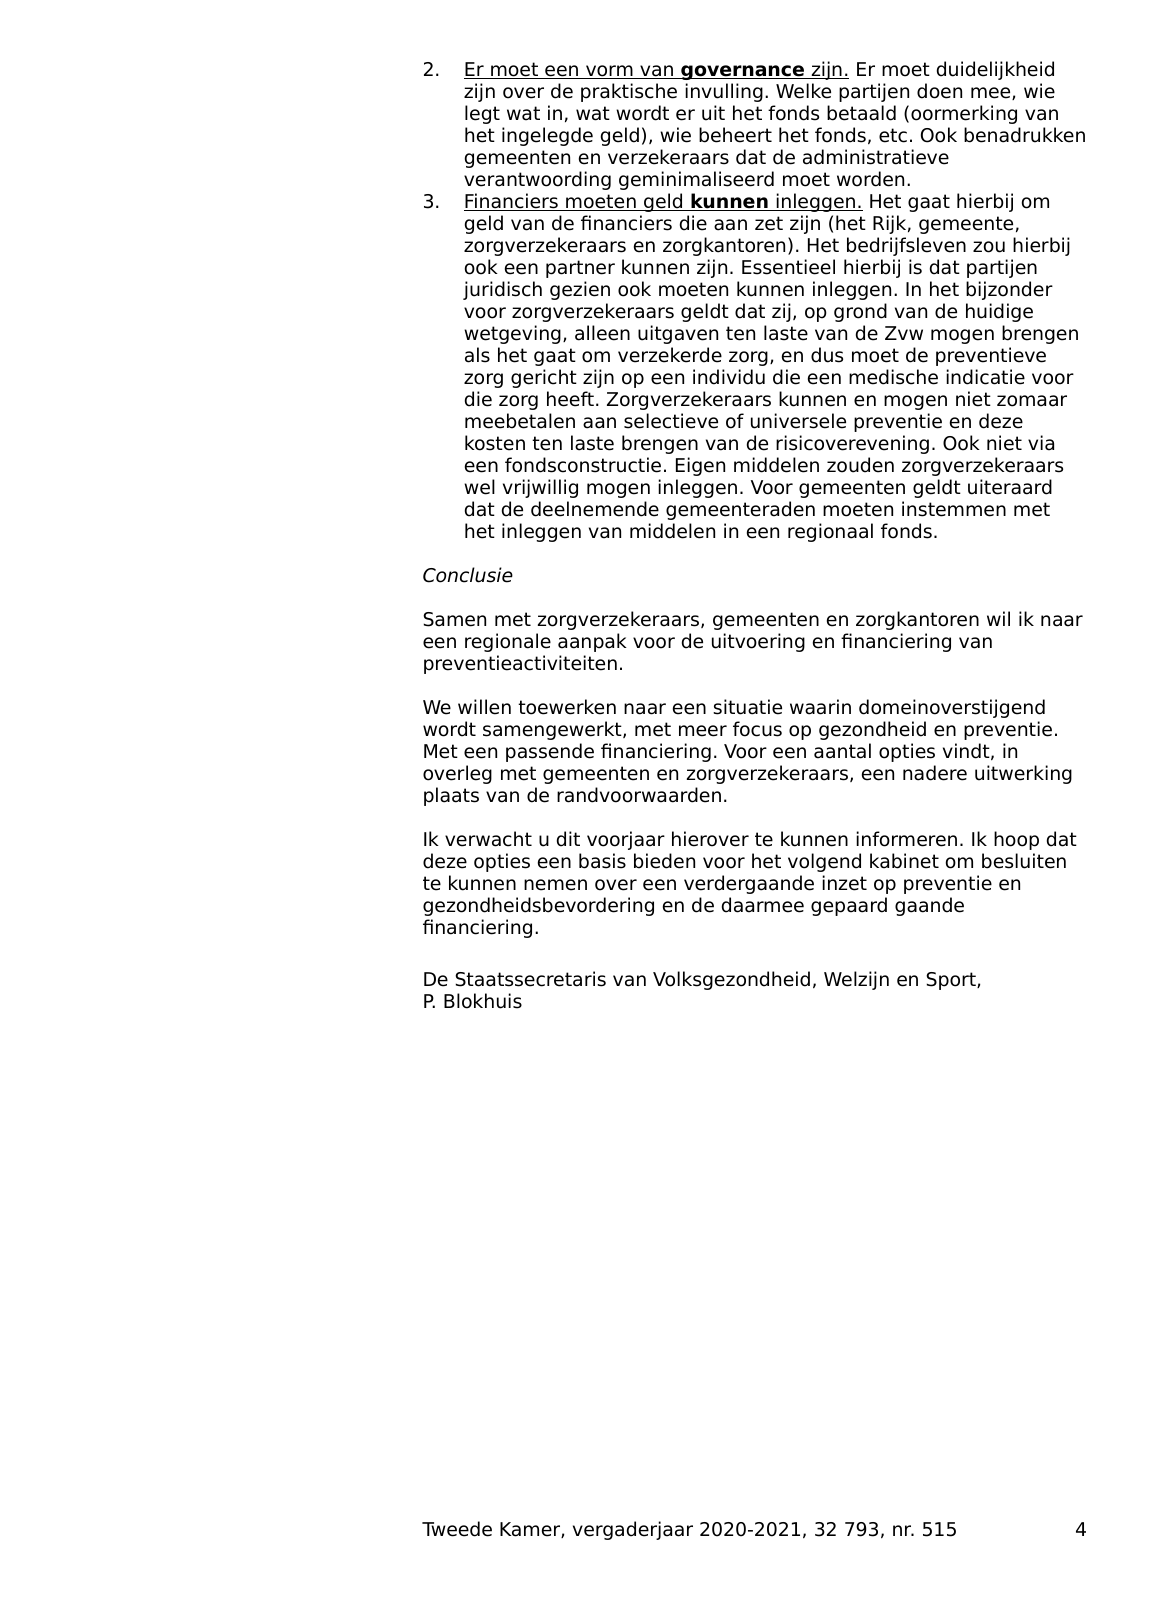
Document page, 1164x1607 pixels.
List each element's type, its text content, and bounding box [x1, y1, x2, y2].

text 2. Er moet een vorm van governance zijn. Er moet duidelijkheid zijn over de praktische invulling. Welke partijen doen mee, wie legt wat in, wat wordt er uit het fonds betaald (oormerking van het ingelegde geld), wie beheert het fonds, etc. Ook benadrukken gemeenten en verzekeraars dat de administratieve verantwoording geminimaliseerd moet worden. [422, 59, 1087, 191]
text 3. Financiers moeten geld kunnen inleggen. Het gaat hierbij om geld van de financiers die aan zet zijn (het Rijk, gemeente, zorgverzekeraars en zorgkantoren). Het bedrijfsleven zou hierbij ook een partner kunnen zijn. Essentieel hierbij is dat partijen juridisch gezien ook moeten kunnen inleggen. In het bijzonder voor zorgverzekeraars geldt dat zij, op grond van de huidige wetgeving, alleen uitgaven ten laste van de Zvw mogen brengen als het gaat om verzekerde zorg, en dus moet de preventieve zorg gericht zijn op een individu die een medische indicatie voor die zorg heeft. Zorgverzekeraars kunnen en mogen niet zomaar meebetalen aan selectieve of universele preventie en deze kosten ten laste brengen van de risicoverevening. Ook niet via een fondsconstructie. Eigen middelen zouden zorgverzekeraars wel vrijwillig mogen inleggen. Voor gemeenten geldt uiteraard dat de deelnemende gemeenteraden moeten instemmen met het inleggen van middelen in een regionaal fonds. [422, 191, 1087, 543]
text We willen toewerken naar een situatie waarin domeinoverstijgend wordt samengewerkt, met meer focus op gezondheid en preventie. Met een passende financiering. Voor een aantal opties vindt, in overleg met gemeenten en zorgverzekeraars, een nadere uitwerking plaats van de randvoorwaarden. [422, 697, 1087, 807]
text Ik verwacht u dit voorjaar hierover te kunnen informeren. Ik hoop dat deze opties een basis bieden voor het volgend kabinet om besluiten te kunnen nemen over een verdergaande inzet op preventie en gezondheidsbevordering en de daarmee gepaard gaande financiering. [422, 829, 1087, 939]
text Samen met zorgverzekeraars, gemeenten en zorgkantoren wil ik naar een regionale aanpak voor de uitvoering en financiering van preventieactiviteiten. [422, 609, 1087, 675]
subtitle Conclusie [422, 565, 1087, 587]
text De Staatssecretaris van Volksgezondheid, Welzijn en Sport, P. Blokhuis [422, 969, 1087, 1013]
